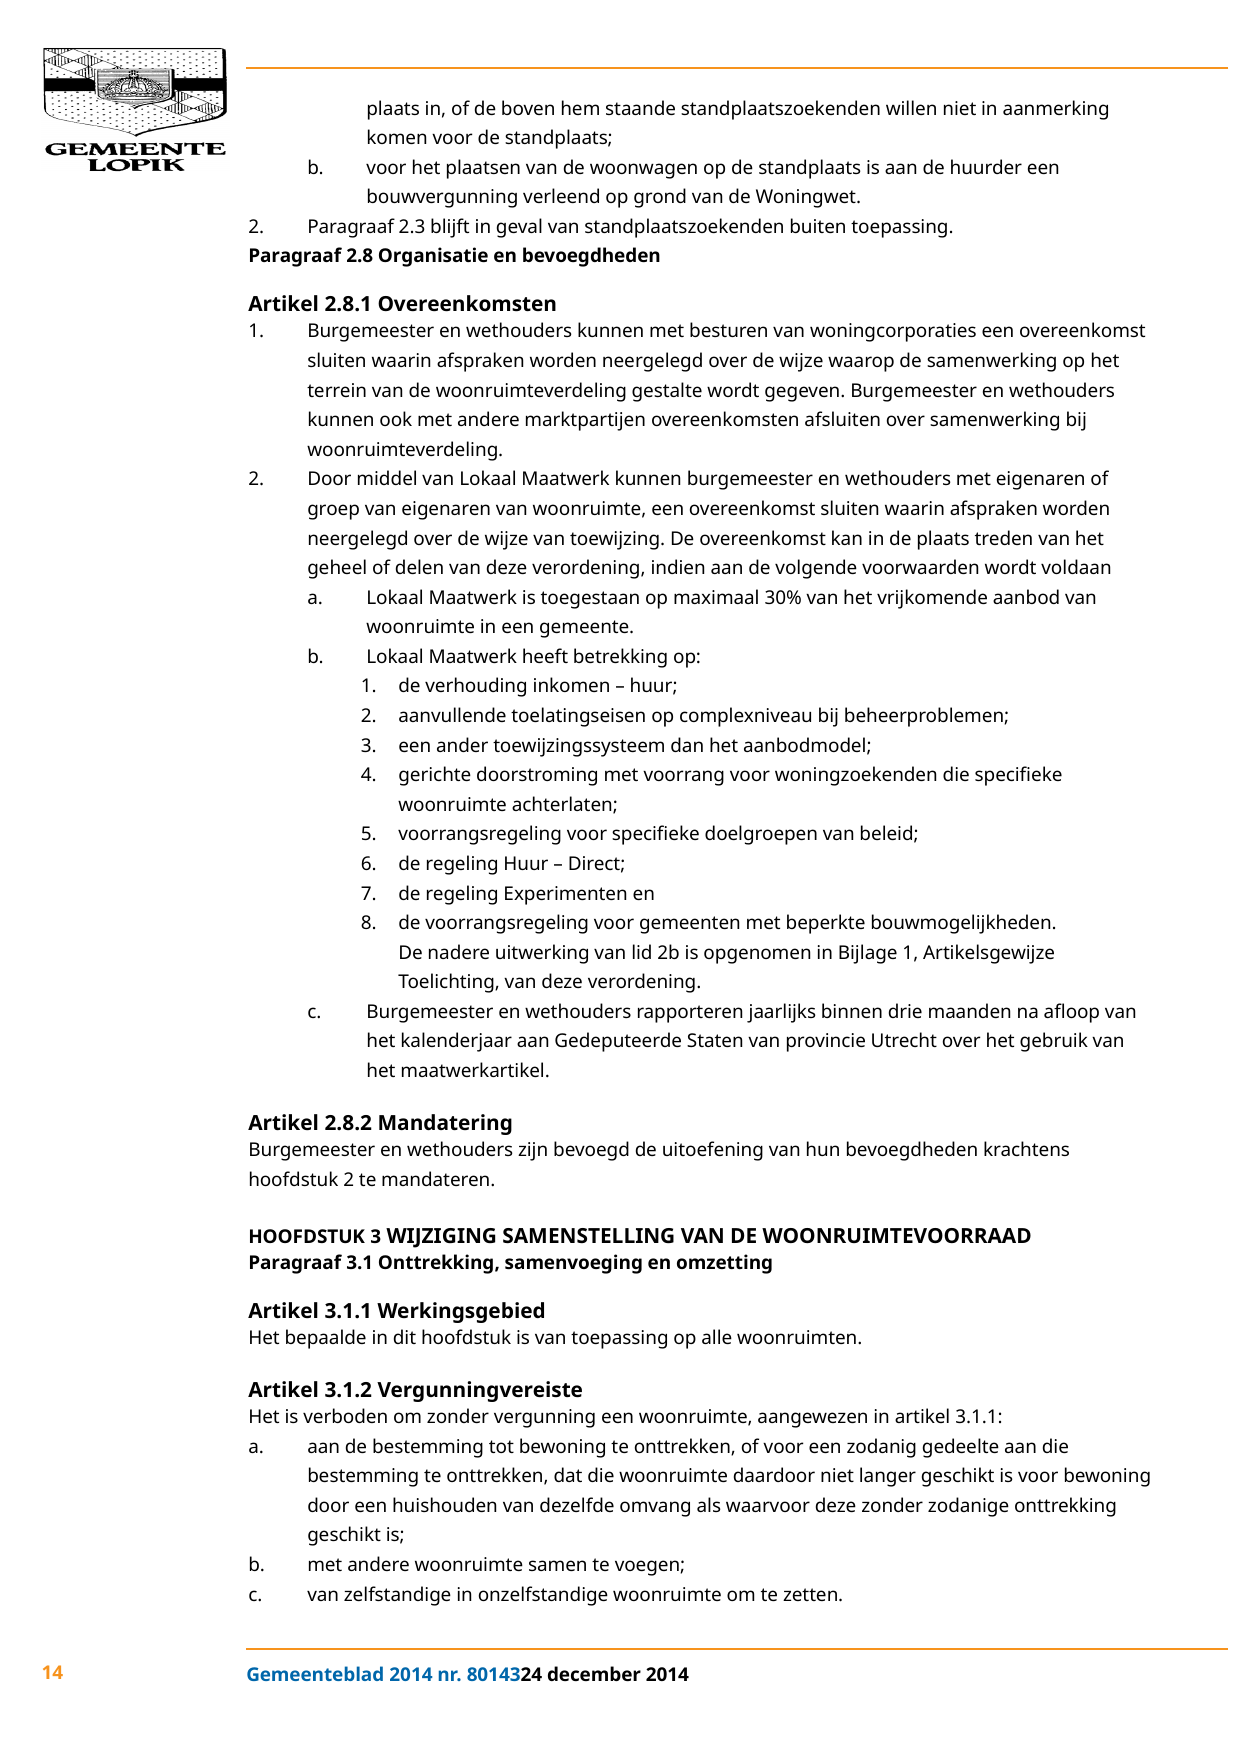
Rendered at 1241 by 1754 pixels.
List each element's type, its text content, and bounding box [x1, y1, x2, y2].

list de voorrangsregeling voor gemeenten met beperkte bouwmogelijkheden. [361, 909, 1152, 935]
text Artikel 2.8.2 Mandatering [248, 1108, 1152, 1136]
list voorrangsregeling voor specifieke doelgroepen van beleid; [361, 821, 1152, 846]
list de verhouding inkomen – huur; [361, 673, 1152, 698]
list met andere woonruimte samen te voegen; [248, 1551, 1152, 1577]
list plaats in, of de boven hem staande standplaatszoekenden willen niet in aanmerking komen voor de standplaats; [307, 95, 1152, 150]
list aan de bestemming tot bewoning te onttrekken, of voor een zodanig gedeelte aan die bestemming te onttrekken, dat die woonruimte daardoor niet langer geschikt is voor bewoning door een huishouden van dezelfde omvang als waarvoor deze zonder zodanige onttrekking geschikt is; [248, 1433, 1152, 1547]
text HOOFDSTUK 3 WIJZIGING SAMENSTELLING VAN DE WOONRUIMTEVOORRAAD [248, 1221, 1152, 1249]
picture [41, 47, 231, 172]
text Artikel 3.1.2 Vergunningvereiste [248, 1375, 1152, 1403]
text Het is verboden om zonder vergunning een woonruimte, aangewezen in artikel 3.1.1: [248, 1403, 1152, 1429]
text Artikel 2.8.1 Overeenkomsten [248, 289, 1152, 318]
text Paragraaf 2.8 Organisatie en bevoegdheden [248, 243, 1152, 268]
list voor het plaatsen van de woonwagen op de standplaats is aan de huurder een bouwvergunning verleend op grond van de Woningwet. [307, 154, 1152, 209]
list Burgemeester en wethouders rapporteren jaarlijks binnen drie maanden na afloop van het kalenderjaar aan Gedeputeerde Staten van provincie Utrecht over het gebruik van het maatwerkartikel. [307, 998, 1152, 1083]
list Door middel van Lokaal Maatwerk kunnen burgemeester en wethouders met eigenaren of groep van eigenaren van woonruimte, een overeenkomst sluiten waarin afspraken worden neergelegd over de wijze van toewijzing. De overeenkomst kan in de plaats treden van het geheel of delen van deze verordening, indien aan de volgende voorwaarden wordt voldaan [248, 466, 1152, 580]
text Paragraaf 3.1 Onttrekking, samenvoeging en omzetting [248, 1249, 1152, 1275]
list de regeling Huur – Direct; [361, 850, 1152, 876]
text Het bepaalde in dit hoofdstuk is van toepassing op alle woonruimten. [248, 1324, 1152, 1350]
list Paragraaf 2.3 blijft in geval van standplaatszoekenden buiten toepassing. [248, 213, 1152, 239]
list De nadere uitwerking van lid 2b is opgenomen in Bijlage 1, Artikelsgewijze Toelichting, van deze verordening. [361, 939, 1152, 994]
list Burgemeester en wethouders kunnen met besturen van woningcorporaties een overeenkomst sluiten waarin afspraken worden neergelegd over de wijze waarop de samenwerking op het terrein van de woonruimteverdeling gestalte wordt gegeven. Burgemeester en wethouders kunnen ook met andere marktpartijen overeenkomsten afsluiten over samenwerking bij woonruimteverdeling. [248, 318, 1152, 462]
list Lokaal Maatwerk heeft betrekking op: [307, 643, 1152, 669]
list Lokaal Maatwerk is toegestaan op maximaal 30% van het vrijkomende aanbod van woonruimte in een gemeente. [307, 584, 1152, 639]
text Artikel 3.1.1 Werkingsgebied [248, 1296, 1152, 1324]
text Burgemeester en wethouders zijn bevoegd de uitoefening van hun bevoegdheden krachtens hoofdstuk 2 te mandateren. [248, 1136, 1152, 1191]
list van zelfstandige in onzelfstandige woonruimte om te zetten. [248, 1581, 1152, 1607]
list een ander toewijzingssysteem dan het aanbodmodel; [361, 732, 1152, 758]
list aanvullende toelatingseisen op complexniveau bij beheerproblemen; [361, 702, 1152, 728]
list de regeling Experimenten en [361, 880, 1152, 906]
list gerichte doorstroming met voorrang voor woningzoekenden die specifieke woonruimte achterlaten; [361, 761, 1152, 817]
